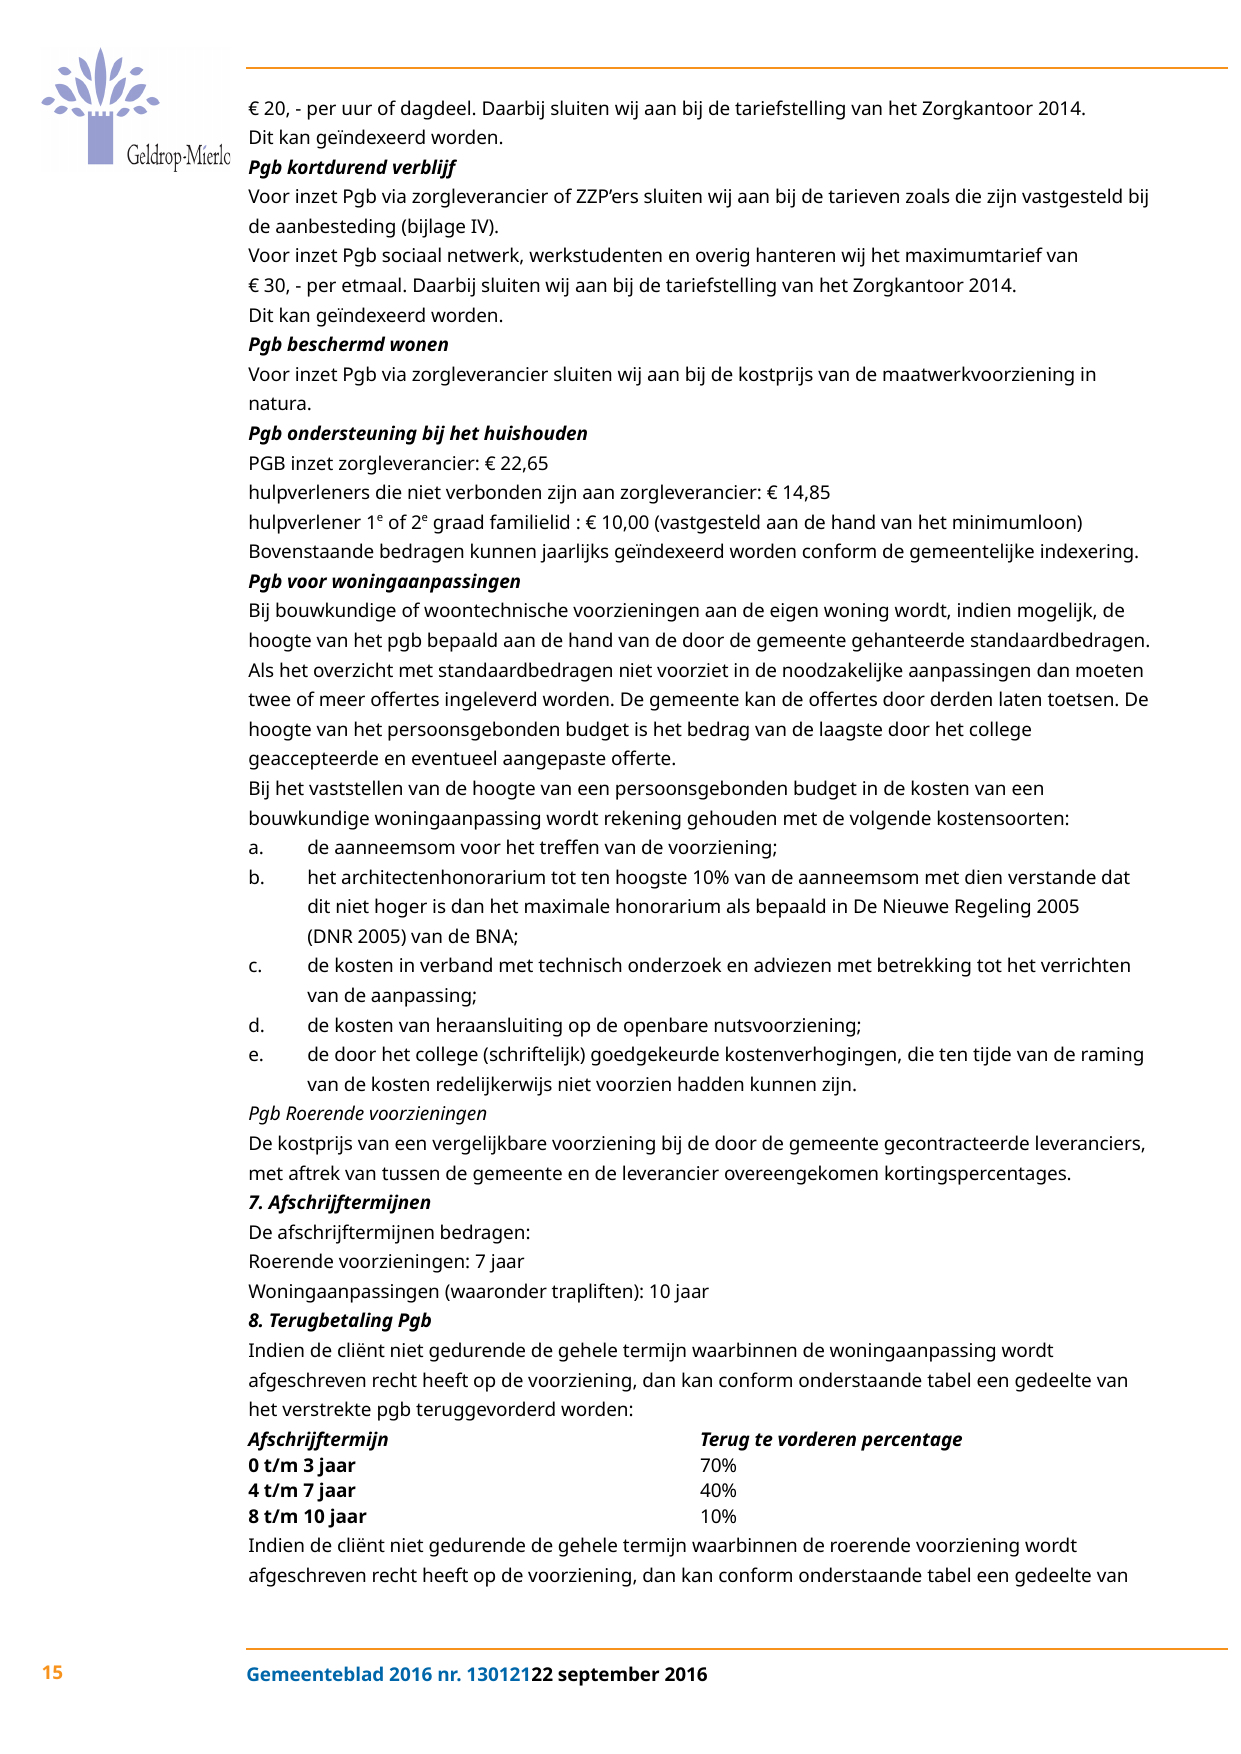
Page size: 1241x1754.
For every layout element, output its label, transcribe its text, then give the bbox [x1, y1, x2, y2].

text PGB inzet zorgleverancier: € 22,65 [248, 450, 1152, 476]
text 7. Afschrijftermijnen [248, 1189, 1152, 1215]
text De kostprijs van een vergelijkbare voorziening bij de door de gemeente gecontracteerde leveranciers, met aftrek van tussen de gemeente en de leverancier overeengekomen kortingspercentages. [248, 1130, 1152, 1186]
list dit niet hoger is dan het maximale honorarium als bepaald in De Nieuwe Regeling 2005 [248, 893, 1152, 919]
list van de aanpassing; [248, 982, 1152, 1008]
text Indien de cliënt niet gedurende de gehele termijn waarbinnen de roerende voorziening wordt afgeschreven recht heeft op de voorziening, dan kan conform onderstaande tabel een gedeelte van [248, 1532, 1152, 1588]
text € 30, - per etmaal. Daarbij sluiten wij aan bij de tariefstelling van het Zorgkantoor 2014. [248, 272, 1152, 298]
text Dit kan geïndexeerd worden. [248, 124, 1152, 150]
picture [41, 47, 231, 172]
table_cell 10% [700, 1503, 1152, 1529]
text 8. Terugbetaling Pgb [248, 1308, 1152, 1333]
list de aanneemsom voor het treffen van de voorziening; [248, 834, 1152, 860]
text Voor inzet Pgb via zorgleverancier sluiten wij aan bij de kostprijs van de maatwerkvoorziening in natura. [248, 361, 1152, 416]
text De afschrijftermijnen bedragen: [248, 1219, 1152, 1245]
list (DNR 2005) van de BNA; [248, 923, 1152, 949]
text Pgb Roerende voorzieningen [248, 1101, 1152, 1126]
table_cell 4 t/m 7 jaar [248, 1478, 700, 1503]
table_cell 0 t/m 3 jaar [248, 1452, 700, 1478]
list de kosten van heraansluiting op de openbare nutsvoorziening; [248, 1012, 1152, 1038]
text Bij het vaststellen van de hoogte van een persoonsgebonden budget in de kosten van een bouwkundige woningaanpassing wordt rekening gehouden met de volgende kostensoorten: [248, 775, 1152, 831]
text Voor inzet Pgb via zorgleverancier of ZZP’ers sluiten wij aan bij de tarieven zoals die zijn vastgesteld bij de aanbesteding (bijlage IV). [248, 183, 1152, 239]
text € 20, - per uur of dagdeel. Daarbij sluiten wij aan bij de tariefstelling van het Zorgkantoor 2014. [248, 95, 1152, 121]
table_header Afschrijftermijn [248, 1426, 700, 1452]
list het architectenhonorarium tot ten hoogste 10% van de aanneemsom met dien verstande dat [248, 864, 1152, 890]
table_cell 8 t/m 10 jaar [248, 1503, 700, 1529]
text Bij bouwkundige of woontechnische voorzieningen aan de eigen woning wordt, indien mogelijk, de hoogte van het pgb bepaald aan de hand van de door de gemeente gehanteerde standaardbedragen. [248, 598, 1152, 653]
text hulpverleners die niet verbonden zijn aan zorgleverancier: € 14,85 [248, 479, 1152, 505]
text Dit kan geïndexeerd worden. [248, 302, 1152, 328]
text hulpverlener 1e of 2e graad familielid : € 10,00 (vastgesteld aan de hand van het minimumloon) [248, 509, 1152, 535]
text Indien de cliënt niet gedurende de gehele termijn waarbinnen de woningaanpassing wordt afgeschreven recht heeft op de voorziening, dan kan conform onderstaande tabel een gedeelte van het verstrekte pgb teruggevorderd worden: [248, 1337, 1152, 1422]
list van de kosten redelijkerwijs niet voorzien hadden kunnen zijn. [248, 1071, 1152, 1097]
table_cell 40% [700, 1478, 1152, 1503]
text Pgb ondersteuning bij het huishouden [248, 420, 1152, 446]
list de kosten in verband met technisch onderzoek en adviezen met betrekking tot het verrichten [248, 953, 1152, 978]
text Pgb kortdurend verblijf [248, 154, 1152, 180]
text Pgb voor woningaanpassingen [248, 568, 1152, 594]
table_cell 70% [700, 1452, 1152, 1478]
table_header Terug te vorderen percentage [700, 1426, 1152, 1452]
text Voor inzet Pgb sociaal netwerk, werkstudenten en overig hanteren wij het maximumtarief van [248, 243, 1152, 268]
text Woningaanpassingen (waaronder trapliften): 10 jaar [248, 1278, 1152, 1304]
text Als het overzicht met standaardbedragen niet voorziet in de noodzakelijke aanpassingen dan moeten twee of meer offertes ingeleverd worden. De gemeente kan de offertes door derden laten toetsen. De hoogte van het persoonsgebonden budget is het bedrag van de laagste door het college geaccepteerde en eventueel aangepaste offerte. [248, 657, 1152, 771]
text Roerende voorzieningen: 7 jaar [248, 1248, 1152, 1274]
text Bovenstaande bedragen kunnen jaarlijks geïndexeerd worden conform de gemeentelijke indexering. [248, 538, 1152, 564]
list de door het college (schriftelijk) goedgekeurde kostenverhogingen, die ten tijde van de raming [248, 1041, 1152, 1067]
text Pgb beschermd wonen [248, 331, 1152, 357]
